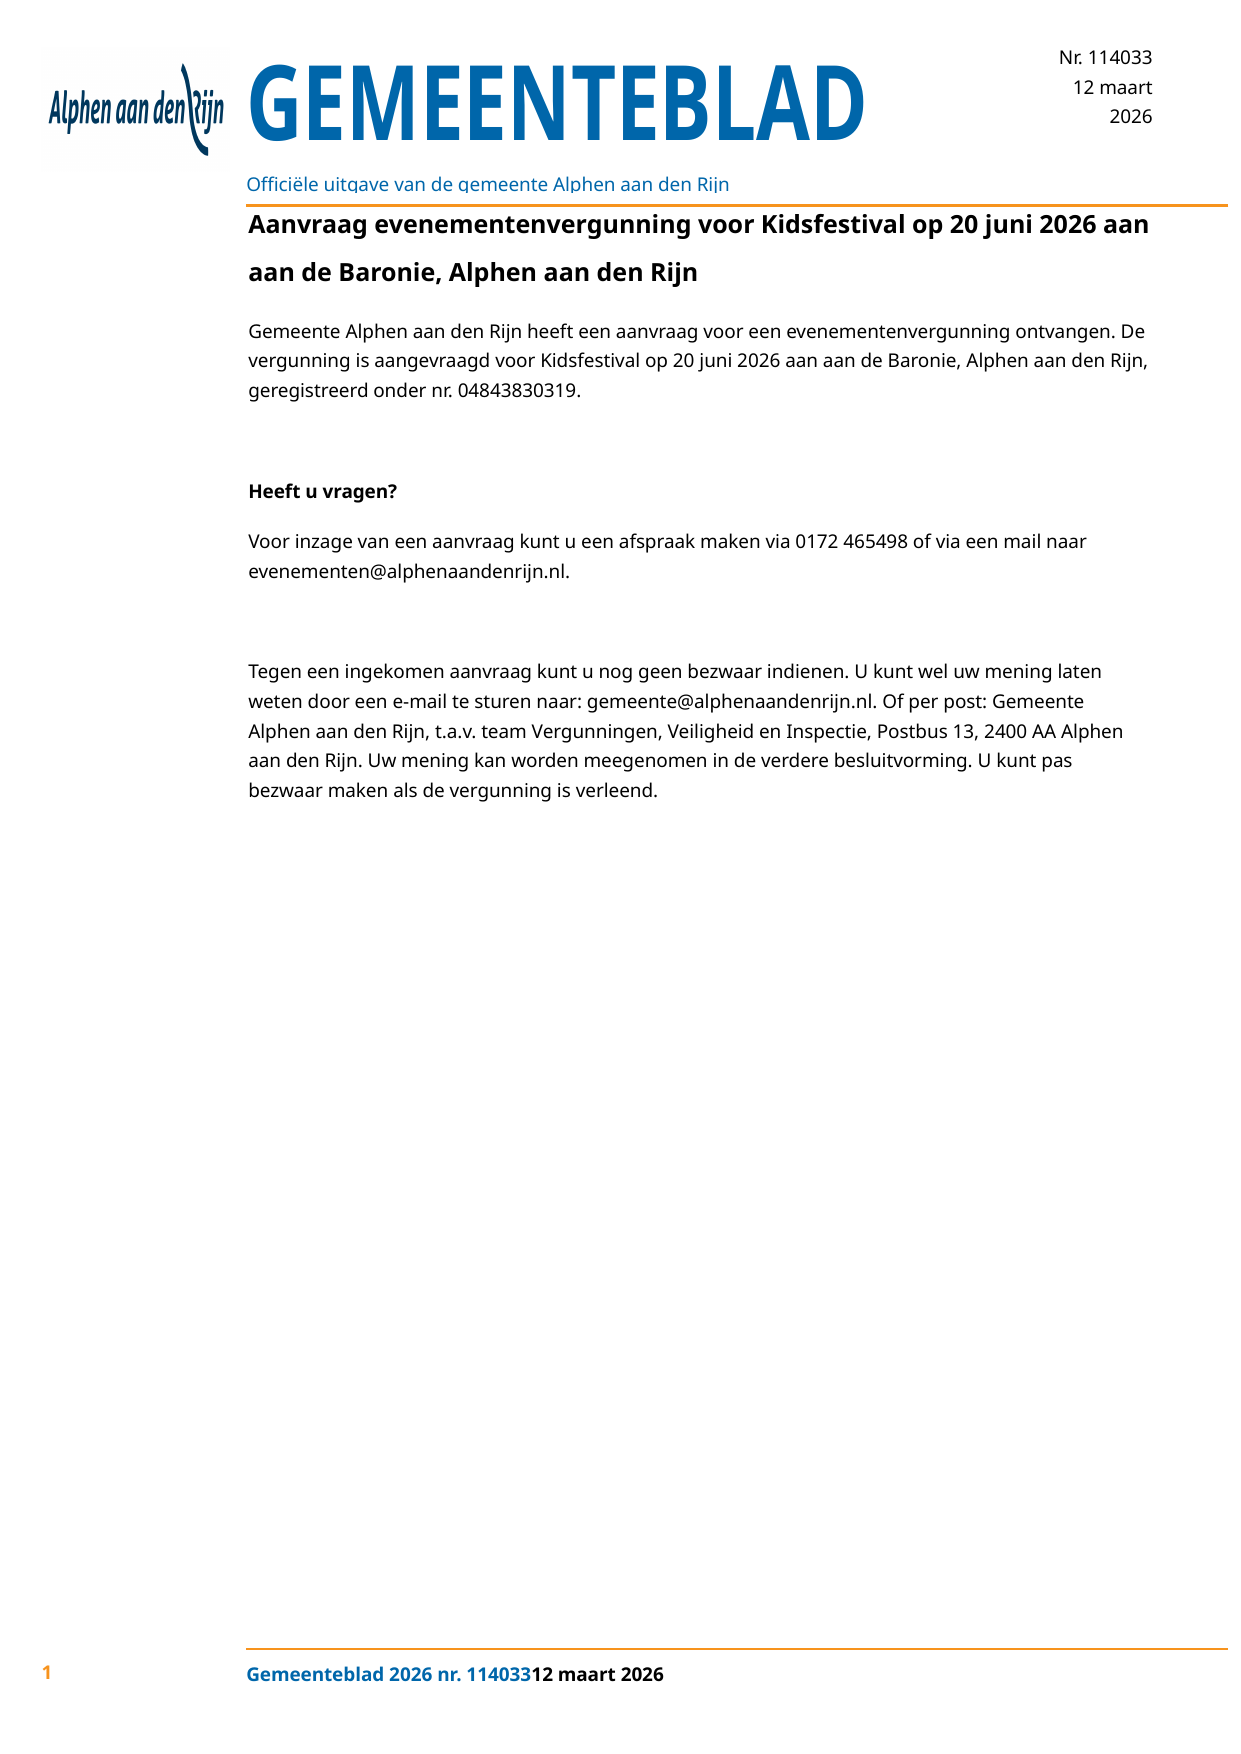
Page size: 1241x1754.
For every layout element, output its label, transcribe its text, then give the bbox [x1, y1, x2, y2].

text Heeft u vragen? [248, 478, 1152, 504]
text Aanvraag evenementenvergunning voor Kidsfestival op 20 juni 2026 aan aan de Baronie, Alphen aan den Rijn [248, 207, 1152, 288]
text Tegen een ingekomen aanvraag kunt u nog geen bezwaar indienen. U kunt wel uw mening laten weten door een e-mail te sturen naar: gemeente@alphenaandenrijn.nl. Of per post: Gemeente Alphen aan den Rijn, t.a.v. team Vergunningen, Veiligheid en Inspectie, Postbus 13, 2400 AA Alphen aan den Rijn. Uw mening kan worden meegenomen in de verdere besluitvorming. U kunt pas bezwaar maken als de vergunning is verleend. [248, 659, 1152, 803]
text Voor inzage van een aanvraag kunt u een afspraak maken via 0172 465498 of via een mail naar evenementen@alphenaandenrijn.nl. [248, 528, 1152, 584]
picture [41, 47, 231, 172]
text Gemeente Alphen aan den Rijn heeft een aanvraag voor een evenementenvergunning ontvangen. De vergunning is aangevraagd voor Kidsfestival op 20 juni 2026 aan aan de Baronie, Alphen aan den Rijn, geregistreerd onder nr. 04843830319. [248, 318, 1152, 403]
